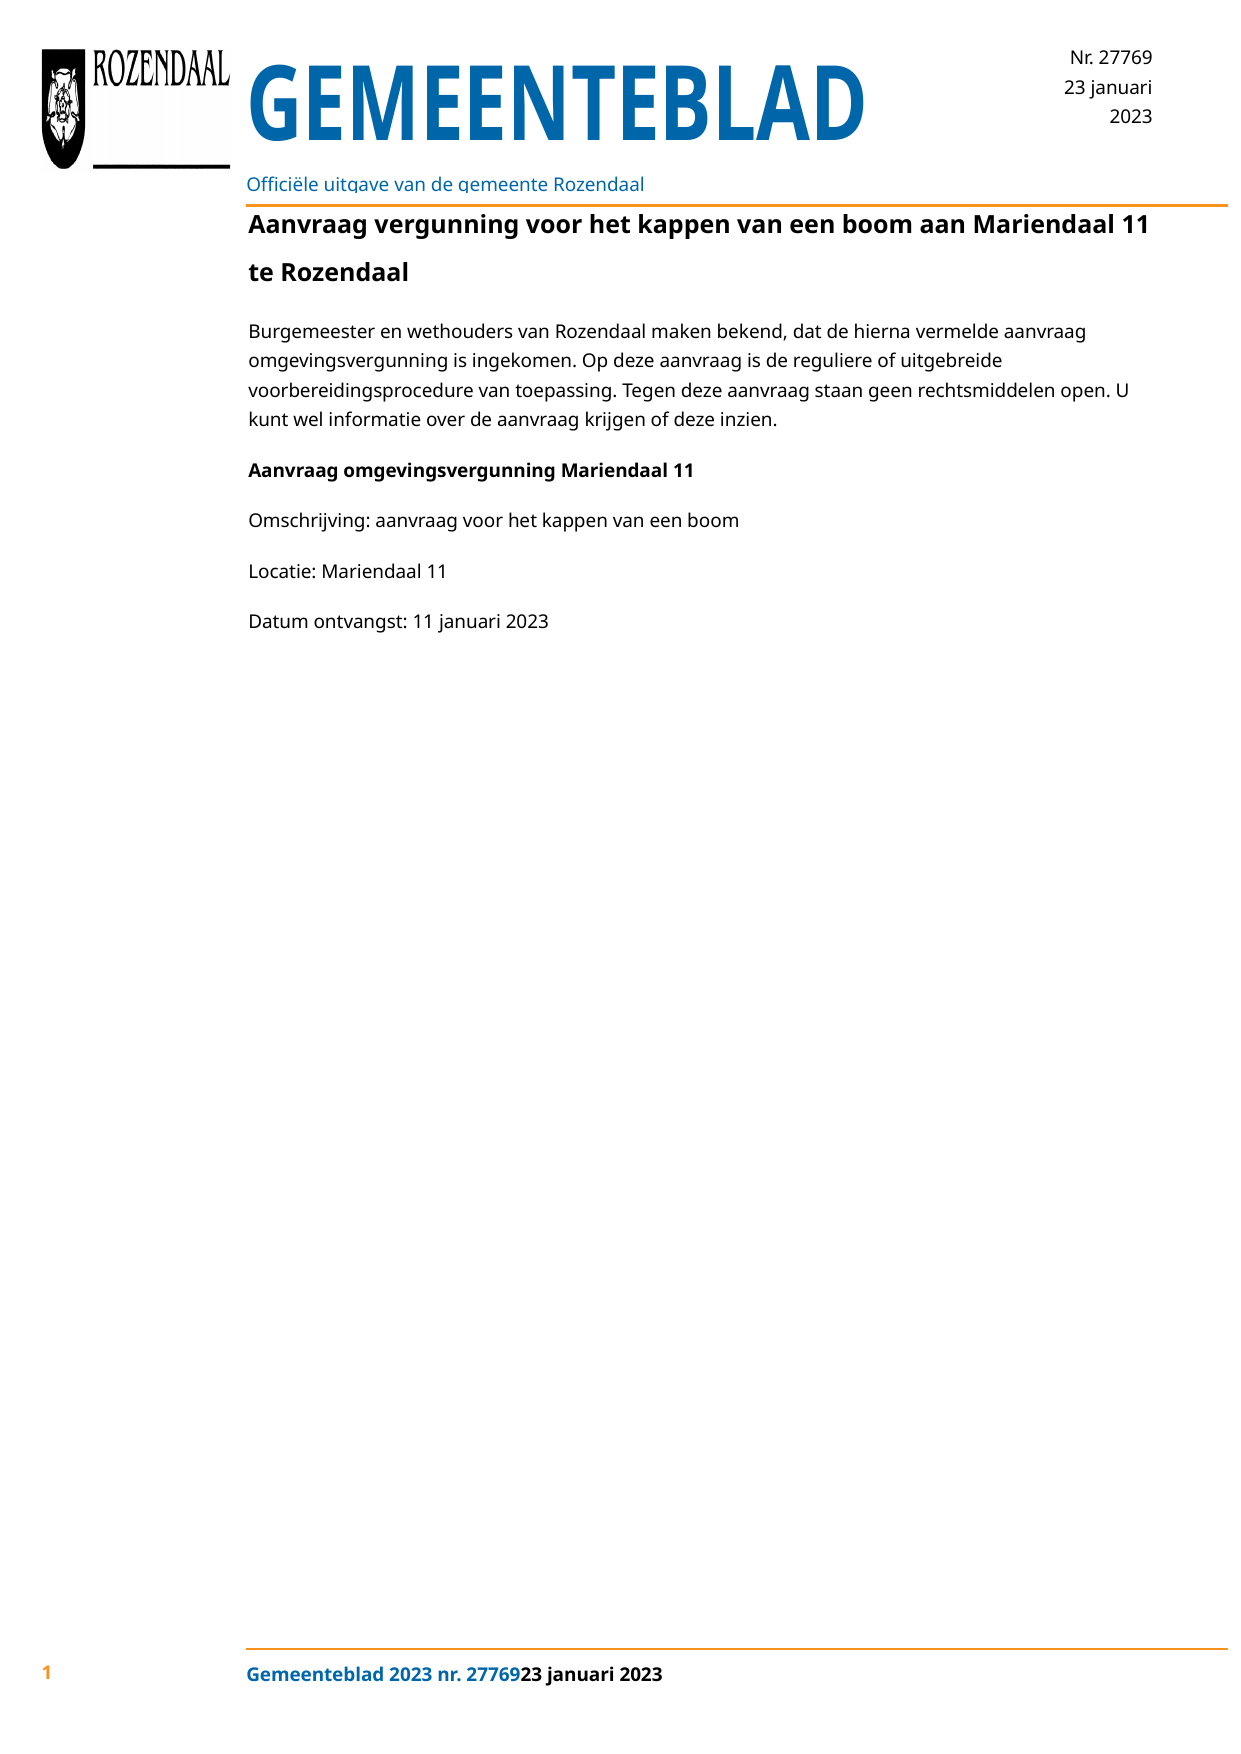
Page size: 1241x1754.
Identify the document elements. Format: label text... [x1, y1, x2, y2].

text Burgemeester en wethouders van Rozendaal maken bekend, dat de hierna vermelde aanvraag omgevingsvergunning is ingekomen. Op deze aanvraag is de reguliere of uitgebreide voorbereidingsprocedure van toepassing. Tegen deze aanvraag staan geen rechtsmiddelen open. U kunt wel informatie over de aanvraag krijgen of deze inzien. [248, 318, 1152, 432]
text Datum ontvangst: 11 januari 2023 [248, 608, 1152, 634]
picture [41, 47, 231, 172]
text Aanvraag omgevingsvergunning Mariendaal 11 [248, 457, 1152, 483]
text Aanvraag vergunning voor het kappen van een boom aan Mariendaal 11 te Rozendaal [248, 207, 1152, 288]
text Locatie: Mariendaal 11 [248, 558, 1152, 584]
text Omschrijving: aanvraag voor het kappen van een boom [248, 507, 1152, 533]
